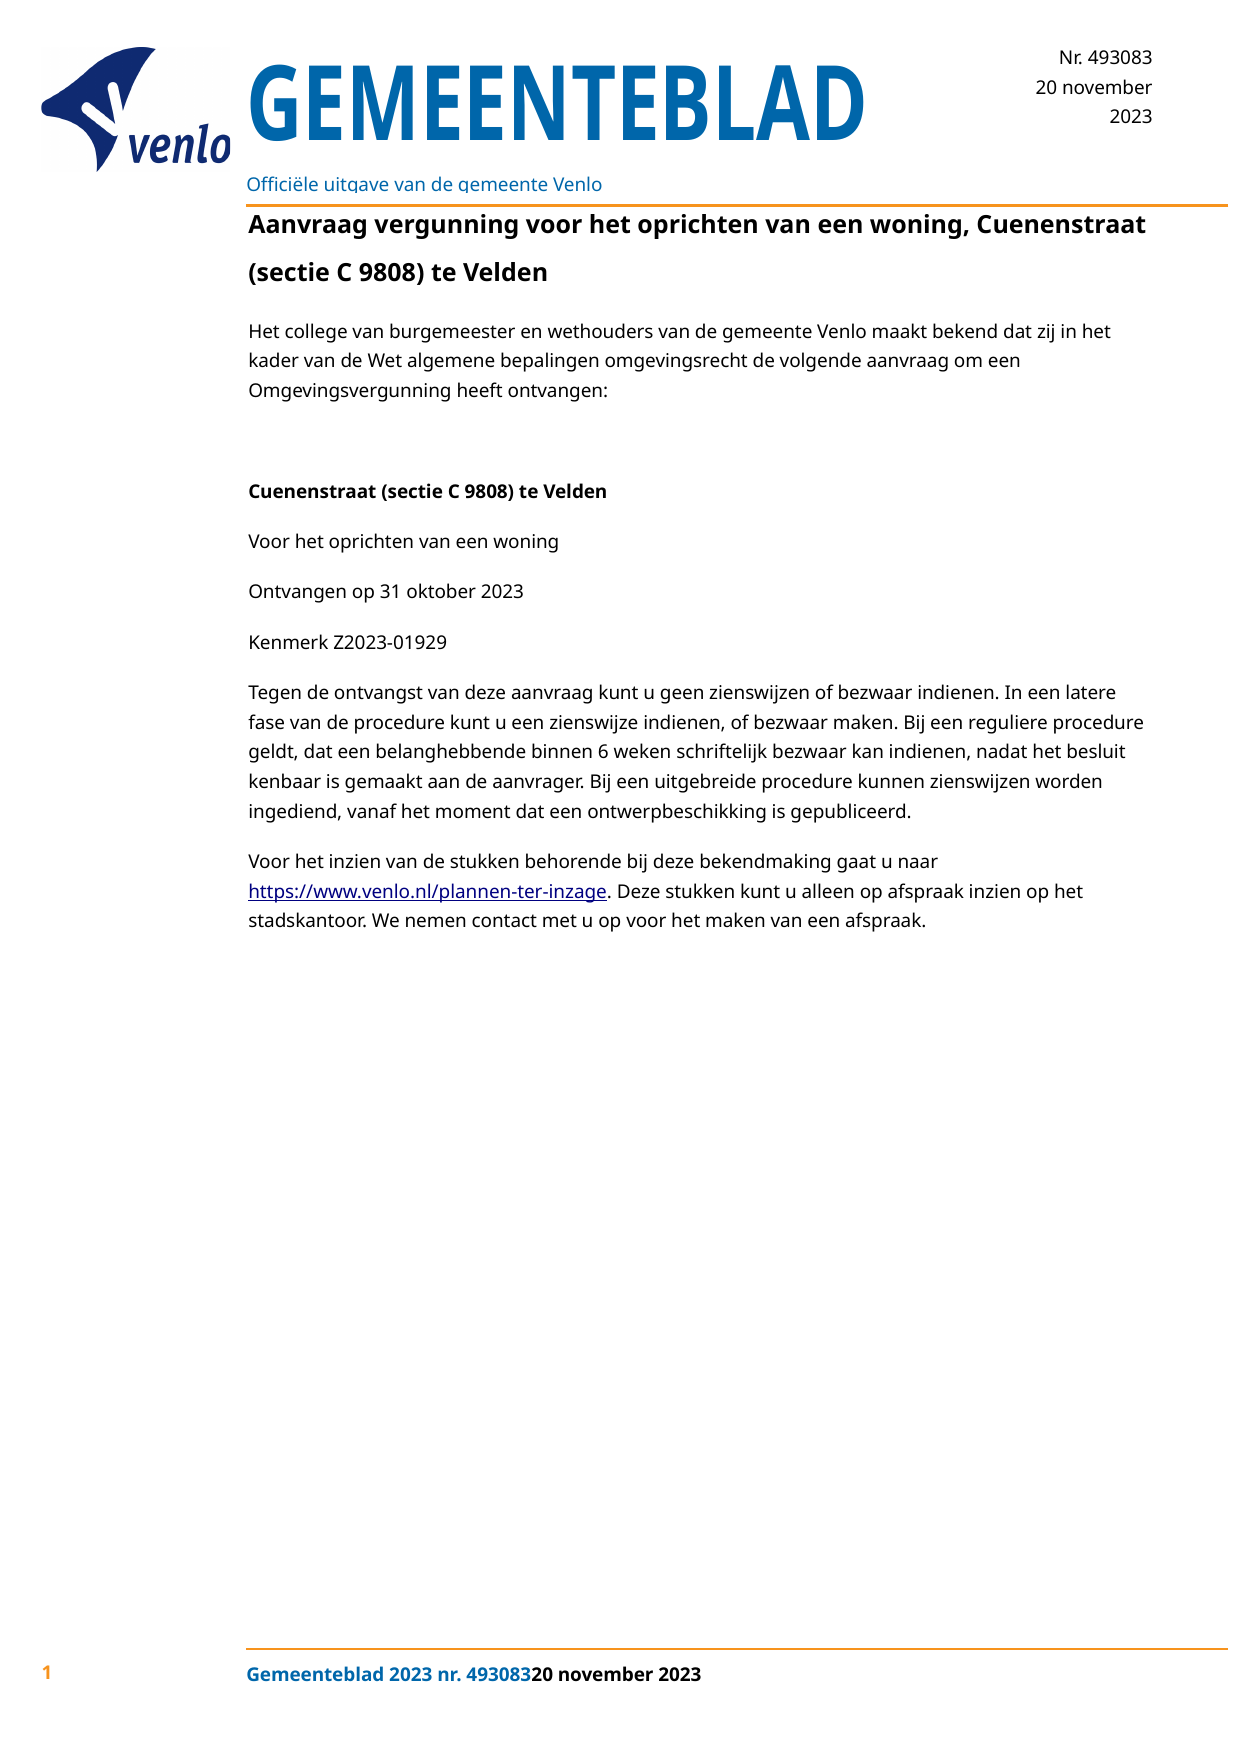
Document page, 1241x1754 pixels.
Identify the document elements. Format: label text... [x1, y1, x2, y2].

text Tegen de ontvangst van deze aanvraag kunt u geen zienswijzen of bezwaar indienen. In een latere fase van de procedure kunt u een zienswijze indienen, of bezwaar maken. Bij een reguliere procedure geldt, dat een belanghebbende binnen 6 weken schriftelijk bezwaar kan indienen, nadat het besluit kenbaar is gemaakt aan de aanvrager. Bij een uitgebreide procedure kunnen zienswijzen worden ingediend, vanaf het moment dat een ontwerpbeschikking is gepubliceerd. [248, 679, 1152, 824]
text Voor het oprichten van een woning [248, 528, 1152, 554]
text Ontvangen op 31 oktober 2023 [248, 579, 1152, 604]
text Kenmerk Z2023-01929 [248, 629, 1152, 655]
picture [41, 47, 231, 172]
text Het college van burgemeester en wethouders van de gemeente Venlo maakt bekend dat zij in het kader van de Wet algemene bepalingen omgevingsrecht de volgende aanvraag om een Omgevingsvergunning heeft ontvangen: [248, 318, 1152, 403]
text Aanvraag vergunning voor het oprichten van een woning, Cuenenstraat (sectie C 9808) te Velden [248, 207, 1152, 288]
text Cuenenstraat (sectie C 9808) te Velden [248, 478, 1152, 504]
text Voor het inzien van de stukken behorende bij deze bekendmaking gaat u naar https://www.venlo.nl/plannen-ter-inzage. Deze stukken kunt u alleen op afspraak inzien op het stadskantoor. We nemen contact met u op voor het maken van een afspraak. [248, 848, 1152, 933]
